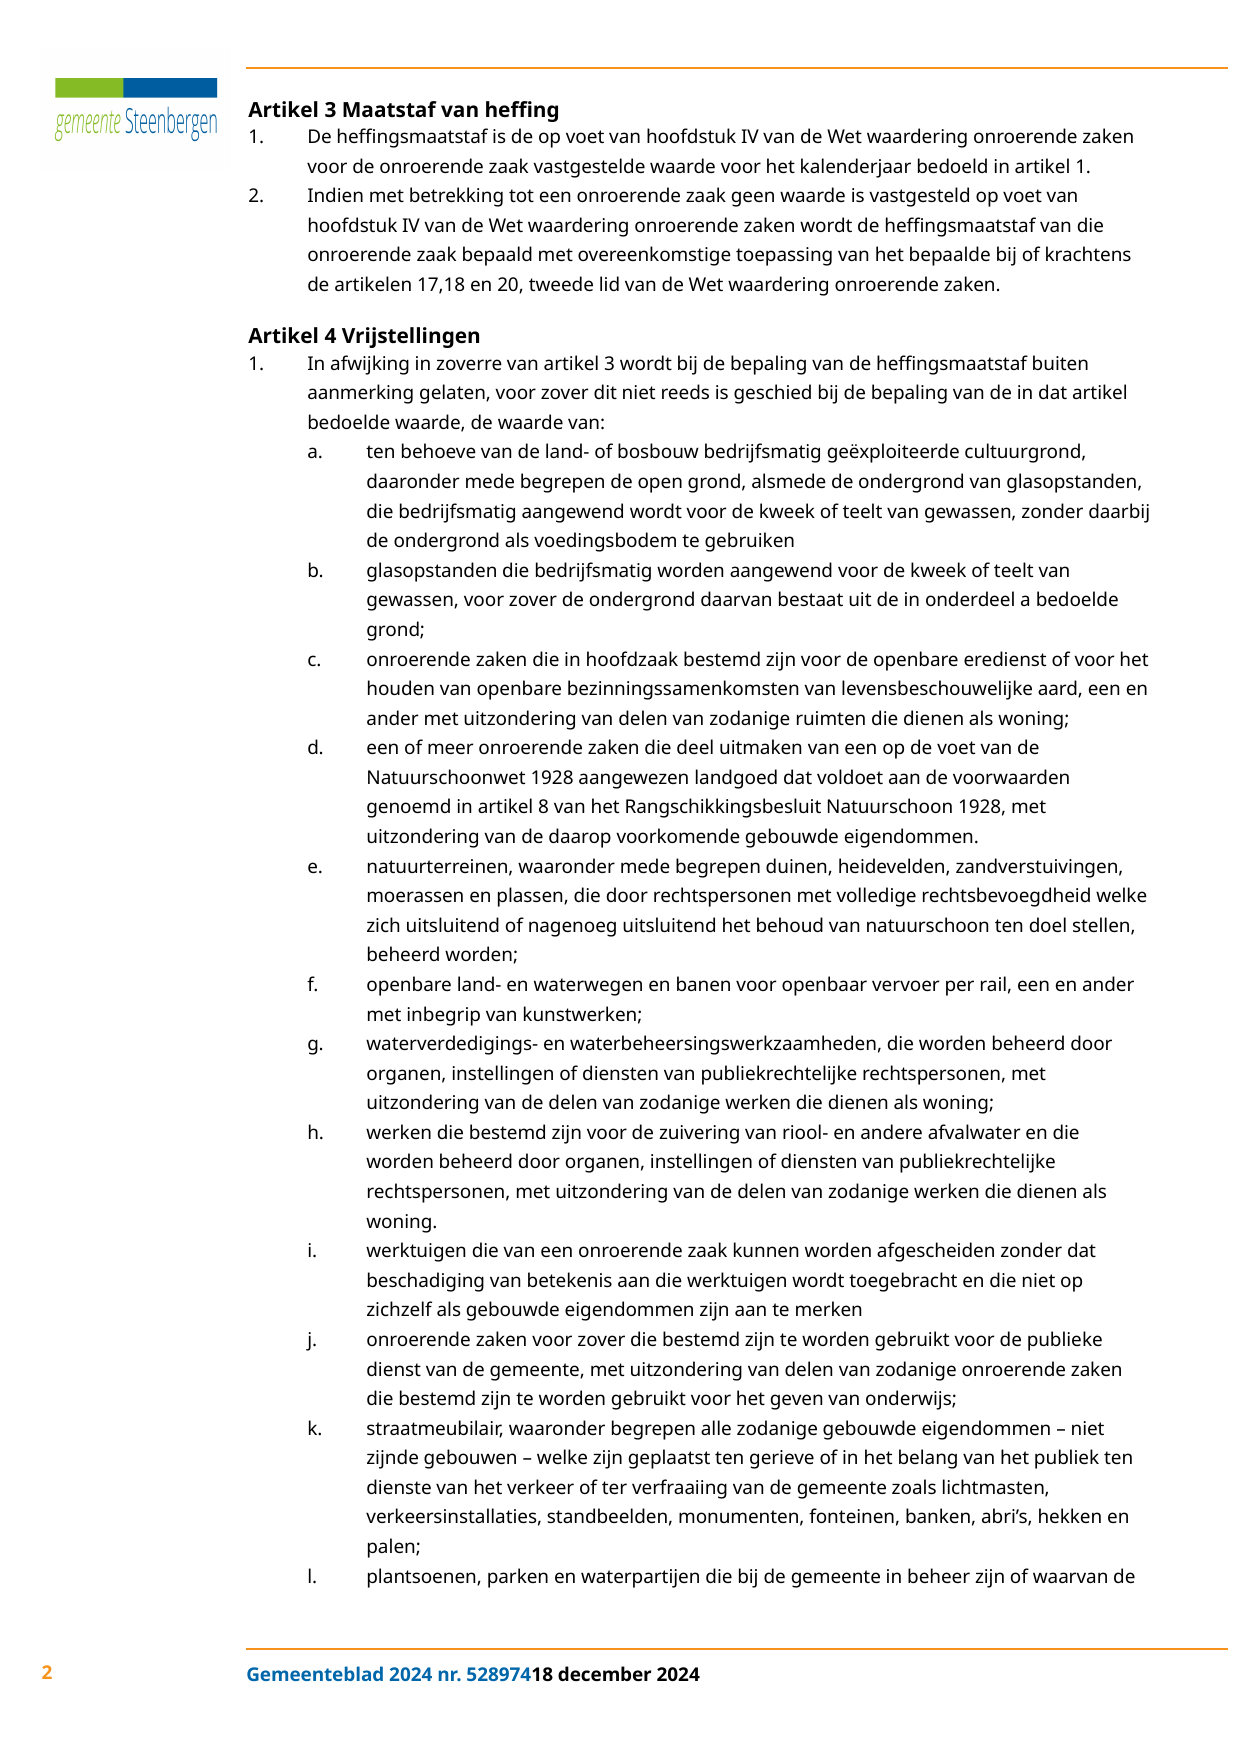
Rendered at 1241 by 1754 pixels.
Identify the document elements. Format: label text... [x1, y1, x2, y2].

list onroerende zaken voor zover die bestemd zijn te worden gebruikt voor de publieke dienst van de gemeente, met uitzondering van delen van zodanige onroerende zaken die bestemd zijn te worden gebruikt voor het geven van onderwijs; [307, 1326, 1152, 1411]
list ten behoeve van de land- of bosbouw bedrijfsmatig geëxploiteerde cultuurgrond, daaronder mede begrepen de open grond, alsmede de ondergrond van glasopstanden, die bedrijfsmatig aangewend wordt voor de kweek of teelt van gewassen, zonder daarbij de ondergrond als voedingsbodem te gebruiken [307, 439, 1152, 553]
list Indien met betrekking tot een onroerende zaak geen waarde is vastgesteld op voet van hoofdstuk IV van de Wet waardering onroerende zaken wordt de heffingsmaatstaf van die onroerende zaak bepaald met overeenkomstige toepassing van het bepaalde bij of krachtens de artikelen 17,18 en 20, tweede lid van de Wet waardering onroerende zaken. [248, 182, 1152, 297]
picture [41, 47, 231, 172]
list openbare land- en waterwegen en banen voor openbaar vervoer per rail, een en ander met inbegrip van kunstwerken; [307, 971, 1152, 1027]
list glasopstanden die bedrijfsmatig worden aangewend voor de kweek of teelt van gewassen, voor zover de ondergrond daarvan bestaat uit de in onderdeel a bedoelde grond; [307, 557, 1152, 642]
list De heffingsmaatstaf is de op voet van hoofdstuk IV van de Wet waardering onroerende zaken voor de onroerende zaak vastgestelde waarde voor het kalenderjaar bedoeld in artikel 1. [248, 123, 1152, 178]
text Artikel 3 Maatstaf van heffing [248, 95, 1152, 123]
list straatmeubilair, waaronder begrepen alle zodanige gebouwde eigendommen – niet zijnde gebouwen – welke zijn geplaatst ten gerieve of in het belang van het publiek ten dienste van het verkeer of ter verfraaiing van de gemeente zoals lichtmasten, verkeersinstallaties, standbeelden, monumenten, fonteinen, banken, abri’s, hekken en palen; [307, 1415, 1152, 1559]
list een of meer onroerende zaken die deel uitmaken van een op de voet van de Natuurschoonwet 1928 aangewezen landgoed dat voldoet aan de voorwaarden genoemd in artikel 8 van het Rangschikkingsbesluit Natuurschoon 1928, met uitzondering van de daarop voorkomende gebouwde eigendommen. [307, 734, 1152, 849]
list plantsoenen, parken en waterpartijen die bij de gemeente in beheer zijn of waarvan de [307, 1563, 1152, 1589]
list In afwijking in zoverre van artikel 3 wordt bij de bepaling van de heffingsmaatstaf buiten aanmerking gelaten, voor zover dit niet reeds is geschied bij de bepaling van de in dat artikel bedoelde waarde, de waarde van: [248, 350, 1152, 435]
list werken die bestemd zijn voor de zuivering van riool- en andere afvalwater en die worden beheerd door organen, instellingen of diensten van publiekrechtelijke rechtspersonen, met uitzondering van de delen van zodanige werken die dienen als woning. [307, 1119, 1152, 1234]
list onroerende zaken die in hoofdzaak bestemd zijn voor de openbare eredienst of voor het houden van openbare bezinningssamenkomsten van levensbeschouwelijke aard, een en ander met uitzondering van delen van zodanige ruimten die dienen als woning; [307, 646, 1152, 731]
list waterverdedigings- en waterbeheersingswerkzaamheden, die worden beheerd door organen, instellingen of diensten van publiekrechtelijke rechtspersonen, met uitzondering van de delen van zodanige werken die dienen als woning; [307, 1030, 1152, 1115]
list natuurterreinen, waaronder mede begrepen duinen, heidevelden, zandverstuivingen, moerassen en plassen, die door rechtspersonen met volledige rechtsbevoegdheid welke zich uitsluitend of nagenoeg uitsluitend het behoud van natuurschoon ten doel stellen, beheerd worden; [307, 853, 1152, 967]
text Artikel 4 Vrijstellingen [248, 322, 1152, 350]
list werktuigen die van een onroerende zaak kunnen worden afgescheiden zonder dat beschadiging van betekenis aan die werktuigen wordt toegebracht en die niet op zichzelf als gebouwde eigendommen zijn aan te merken [307, 1237, 1152, 1322]
